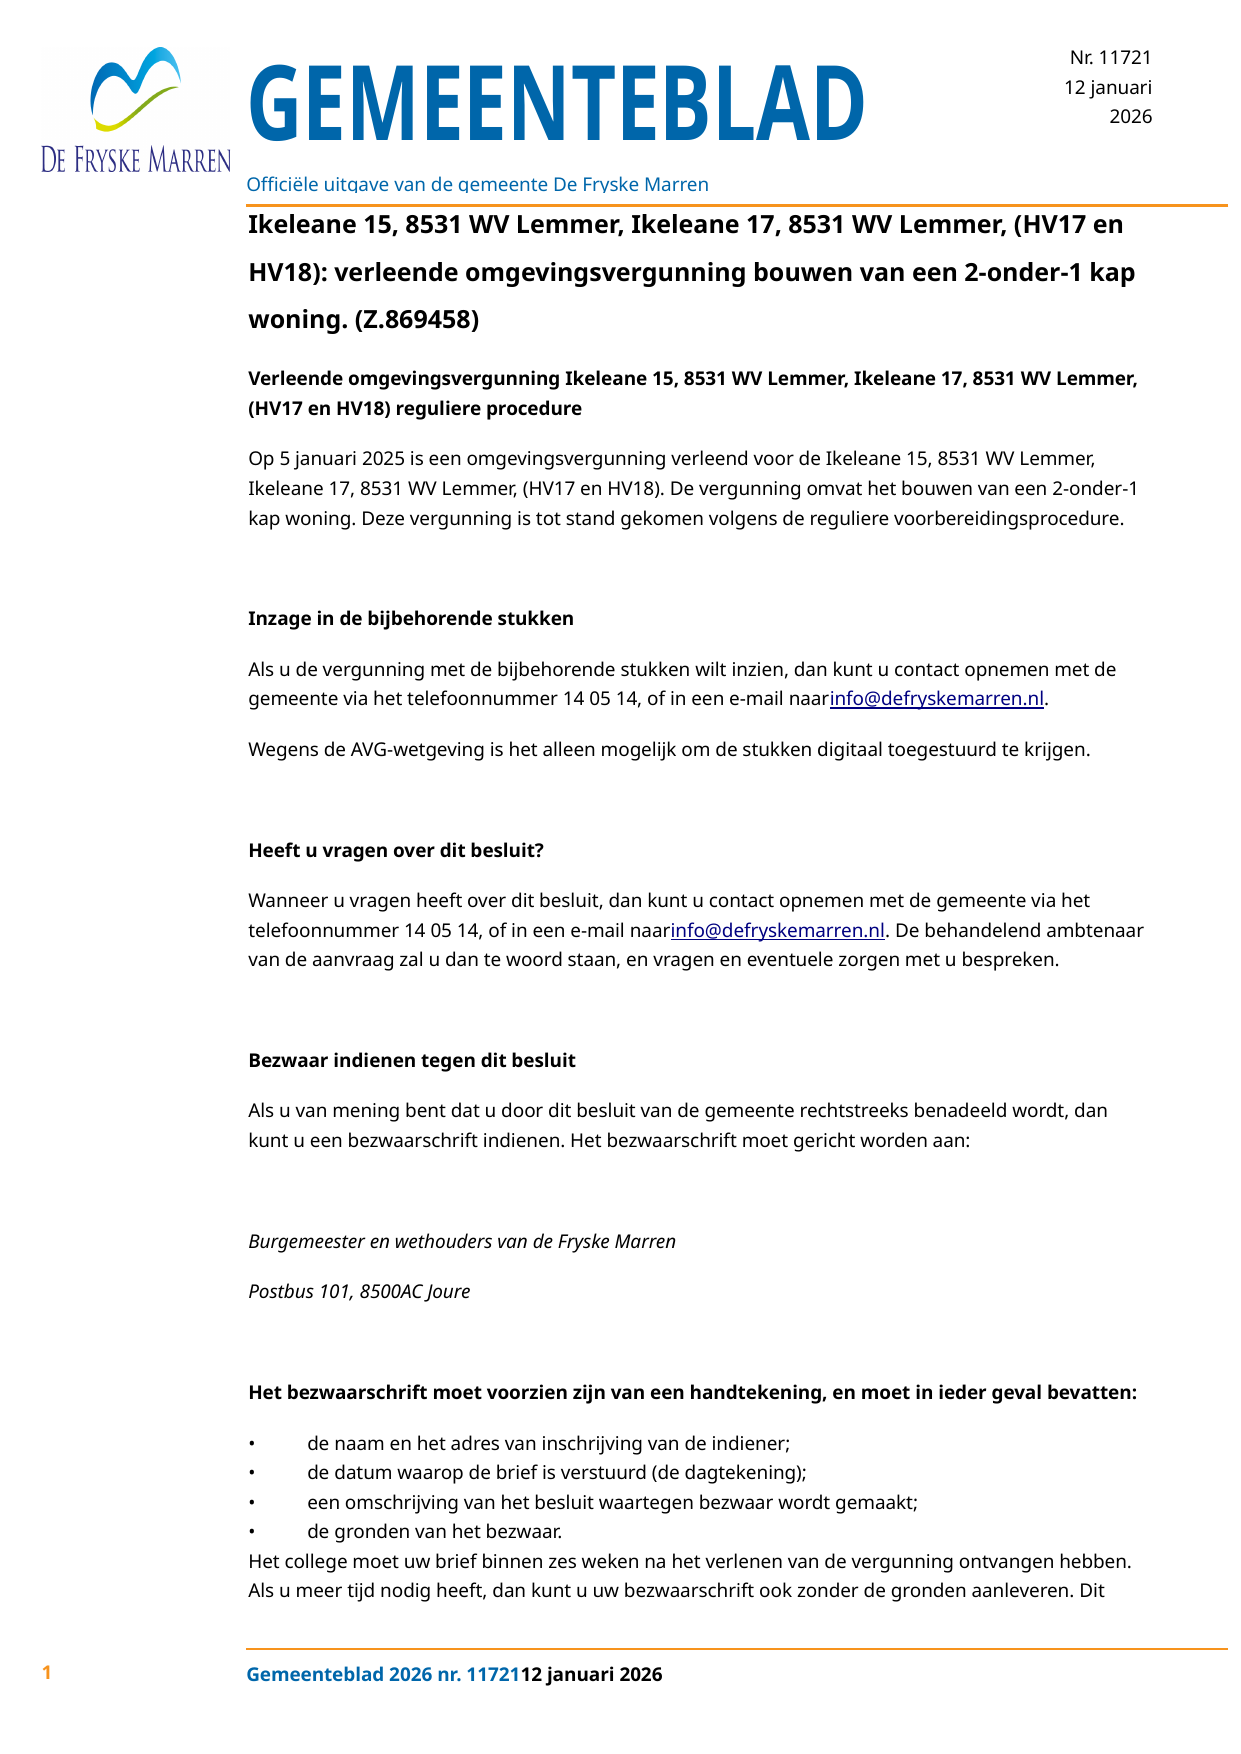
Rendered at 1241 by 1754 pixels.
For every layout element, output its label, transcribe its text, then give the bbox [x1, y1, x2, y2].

text Op 5 januari 2025 is een omgevingsvergunning verleend voor de Ikeleane 15, 8531 WV Lemmer, Ikeleane 17, 8531 WV Lemmer, (HV17 en HV18). De vergunning omvat het bouwen van een 2-onder-1 kap woning. Deze vergunning is tot stand gekomen volgens de reguliere voorbereidingsprocedure. [248, 446, 1152, 530]
text Het college moet uw brief binnen zes weken na het verlenen van de vergunning ontvangen hebben. Als u meer tijd nodig heeft, dan kunt u uw bezwaarschrift ook zonder de gronden aanleveren. Dit [248, 1548, 1152, 1603]
list de gronden van het bezwaar. [248, 1518, 1152, 1544]
text Heeft u vragen over dit besluit? [248, 837, 1152, 862]
list de datum waarop de brief is verstuurd (de dagtekening); [248, 1459, 1152, 1485]
text Inzage in de bijbehorende stukken [248, 606, 1152, 631]
text Als u de vergunning met de bijbehorende stukken wilt inzien, dan kunt u contact opnemen met de gemeente via het telefoonnummer 14 05 14, of in een e-mail naarinfo@defryskemarren.nl. [248, 656, 1152, 711]
list een omschrijving van het besluit waartegen bezwaar wordt gemaakt; [248, 1489, 1152, 1514]
text Wanneer u vragen heeft over dit besluit, dan kunt u contact opnemen met de gemeente via het telefoonnummer 14 05 14, of in een e-mail naarinfo@defryskemarren.nl. De behandelend ambtenaar van de aanvraag zal u dan te woord staan, en vragen en eventuele zorgen met u bespreken. [248, 887, 1152, 972]
list de naam en het adres van inschrijving van de indiener; [248, 1430, 1152, 1455]
text Verleende omgevingsvergunning Ikeleane 15, 8531 WV Lemmer, Ikeleane 17, 8531 WV Lemmer, (HV17 en HV18) reguliere procedure [248, 366, 1152, 421]
picture [41, 47, 231, 172]
text Ikeleane 15, 8531 WV Lemmer, Ikeleane 17, 8531 WV Lemmer, (HV17 en HV18): verleende omgevingsvergunning bouwen van een 2-onder-1 kap woning. (Z.869458) [248, 207, 1152, 336]
text Het bezwaarschrift moet voorzien zijn van een handtekening, en moet in ieder geval bevatten: [248, 1379, 1152, 1405]
text Wegens de AVG-wetgeving is het alleen mogelijk om de stukken digitaal toegestuurd te krijgen. [248, 736, 1152, 762]
text Burgemeester en wethouders van de Fryske Marren [248, 1228, 1152, 1254]
text Bezwaar indienen tegen dit besluit [248, 1047, 1152, 1073]
text Als u van mening bent dat u door dit besluit van de gemeente rechtstreeks benadeeld wordt, dan kunt u een bezwaarschrift indienen. Het bezwaarschrift moet gericht worden aan: [248, 1098, 1152, 1153]
text Postbus 101, 8500AC Joure [248, 1278, 1152, 1304]
